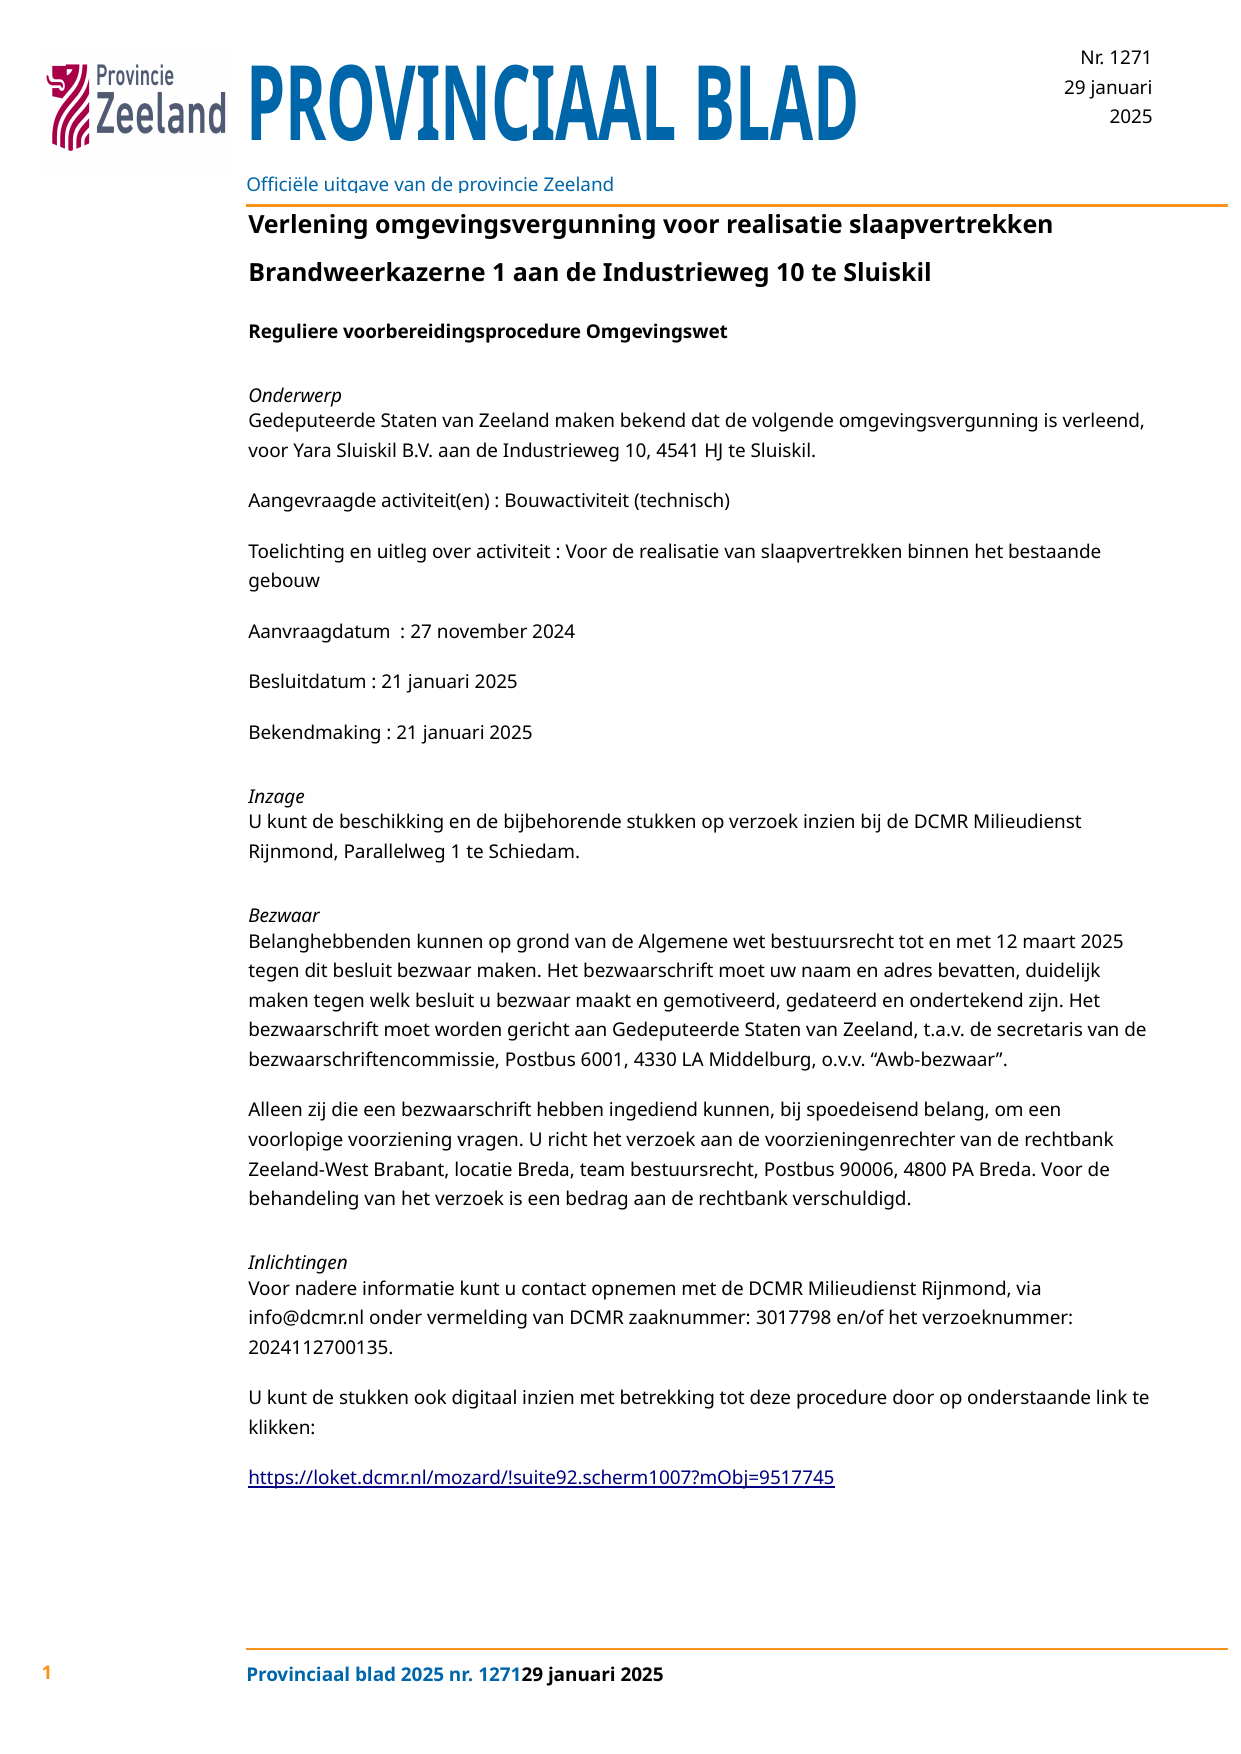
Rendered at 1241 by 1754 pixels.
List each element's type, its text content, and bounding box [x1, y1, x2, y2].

picture [41, 47, 231, 172]
text Besluitdatum : 21 januari 2025 [248, 668, 1152, 694]
text Aanvraagdatum : 27 november 2024 [248, 618, 1152, 644]
text Verlening omgevingsvergunning voor realisatie slaapvertrekken Brandweerkazerne 1 aan de Industrieweg 10 te Sluiskil [248, 207, 1152, 288]
text Voor nadere informatie kunt u contact opnemen met de DCMR Milieudienst Rijnmond, via info@dcmr.nl onder vermelding van DCMR zaaknummer: 3017798 en/of het verzoeknummer: 2024112700135. [248, 1275, 1152, 1360]
text Onderwerp [248, 382, 1152, 408]
text Reguliere voorbereidingsprocedure Omgevingswet [248, 318, 1152, 344]
text Bezwaar [248, 902, 1152, 928]
text Alleen zij die een bezwaarschrift hebben ingediend kunnen, bij spoedeisend belang, om een voorlopige voorziening vragen. U richt het verzoek aan de voorzieningenrechter van de rechtbank Zeeland-West Brabant, locatie Breda, team bestuursrecht, Postbus 90006, 4800 PA Breda. Voor de behandeling van het verzoek is een bedrag aan de rechtbank verschuldigd. [248, 1097, 1152, 1211]
text Gedeputeerde Staten van Zeeland maken bekend dat de volgende omgevingsvergunning is verleend, voor Yara Sluiskil B.V. aan de Industrieweg 10, 4541 HJ te Sluiskil. [248, 408, 1152, 463]
text U kunt de stukken ook digitaal inzien met betrekking tot deze procedure door op onderstaande link te klikken: [248, 1384, 1152, 1440]
text Belanghebbenden kunnen op grond van de Algemene wet bestuursrecht tot en met 12 maart 2025 tegen dit besluit bezwaar maken. Het bezwaarschrift moet uw naam en adres bevatten, duidelijk maken tegen welk besluit u bezwaar maakt en gemotiveerd, gedateerd en ondertekend zijn. Het bezwaarschrift moet worden gericht aan Gedeputeerde Staten van Zeeland, t.a.v. de secretaris van de bezwaarschriftencommissie, Postbus 6001, 4330 LA Middelburg, o.v.v. “Awb-bezwaar”. [248, 928, 1152, 1072]
text Inzage [248, 783, 1152, 808]
text Inlichtingen [248, 1249, 1152, 1275]
text https://loket.dcmr.nl/mozard/!suite92.scherm1007?mObj=9517745 [248, 1464, 1152, 1490]
text Aangevraagde activiteit(en) : Bouwactiviteit (technisch) [248, 488, 1152, 513]
text Toelichting en uitleg over activiteit : Voor de realisatie van slaapvertrekken binnen het bestaande gebouw [248, 538, 1152, 593]
text U kunt de beschikking en de bijbehorende stukken op verzoek inzien bij de DCMR Milieudienst Rijnmond, Parallelweg 1 te Schiedam. [248, 808, 1152, 864]
text Bekendmaking : 21 januari 2025 [248, 719, 1152, 744]
